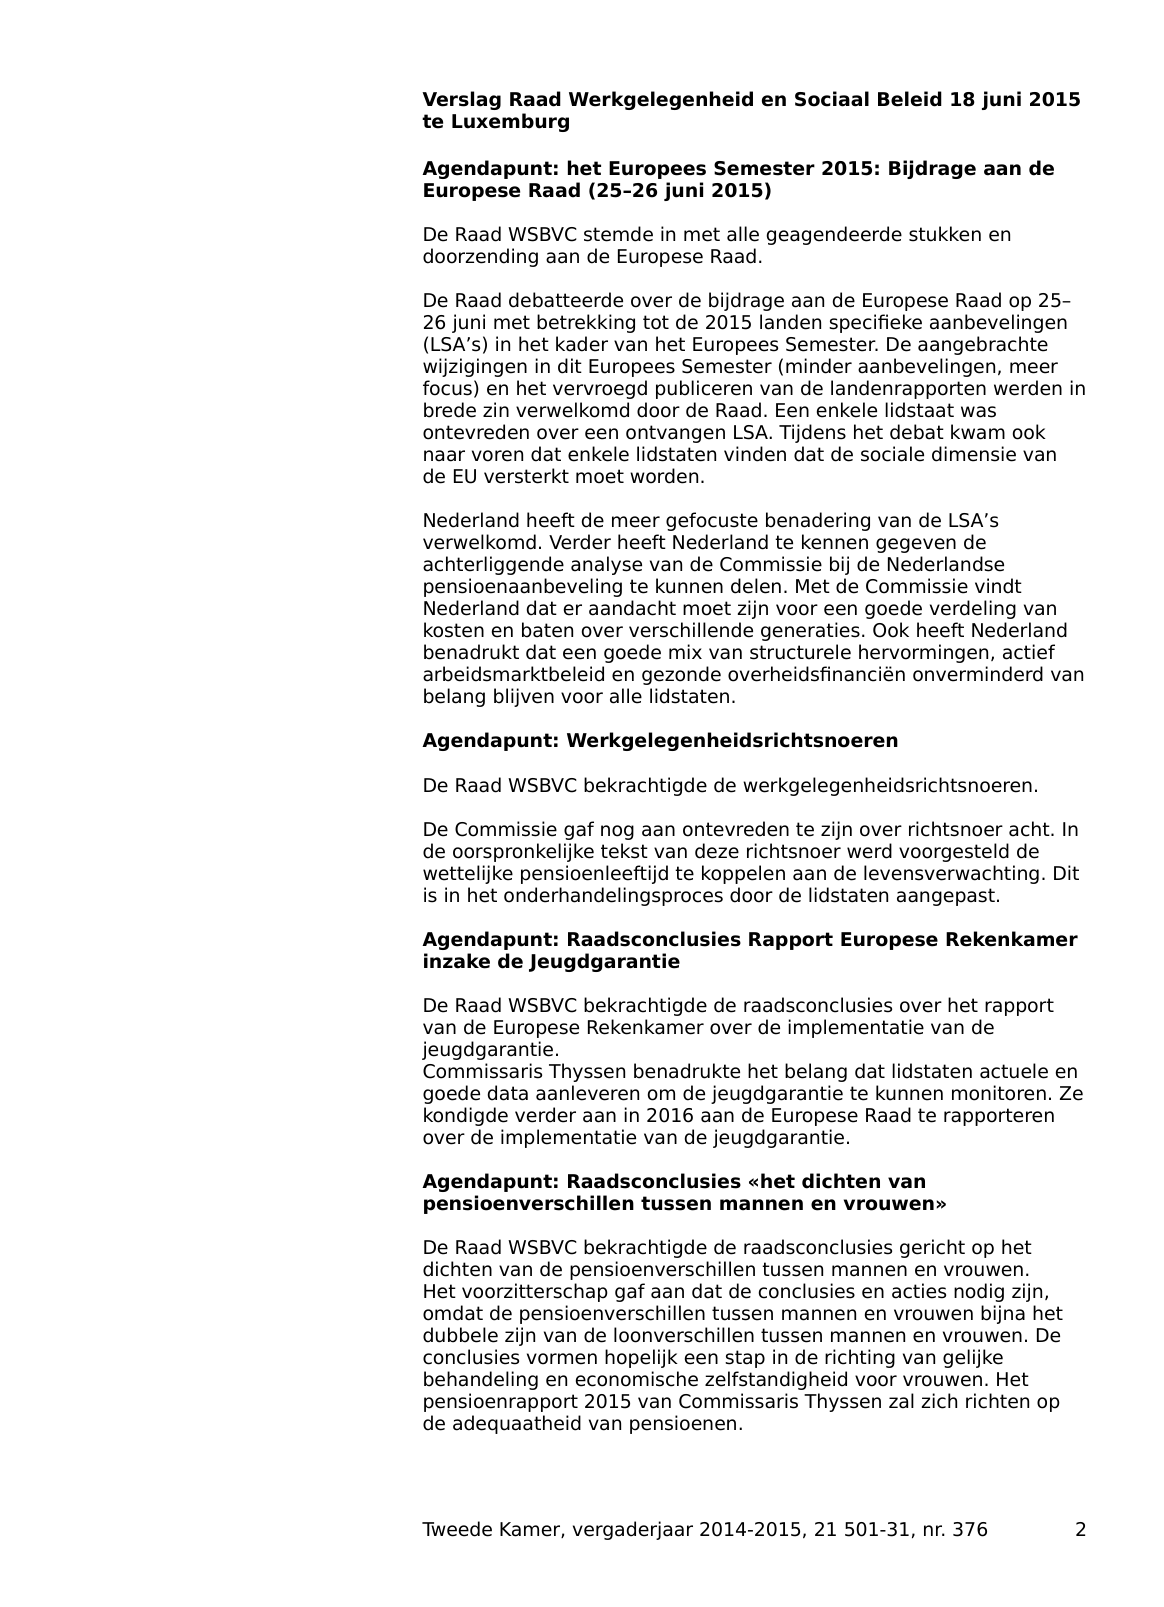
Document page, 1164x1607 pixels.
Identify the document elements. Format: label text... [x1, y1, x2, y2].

text De Raad WSBVC stemde in met alle geagendeerde stukken en doorzending aan de Europese Raad. [422, 224, 1087, 268]
text De Raad debatteerde over de bijdrage aan de Europese Raad op 25–26 juni met betrekking tot de 2015 landen specifieke aanbevelingen (LSA’s) in het kader van het Europees Semester. De aangebrachte wijzigingen in dit Europees Semester (minder aanbevelingen, meer focus) en het vervroegd publiceren van de landenrapporten werden in brede zin verwelkomd door de Raad. Een enkele lidstaat was ontevreden over een ontvangen LSA. Tijdens het debat kwam ook naar voren dat enkele lidstaten vinden dat de sociale dimensie van de EU versterkt moet worden. [422, 290, 1087, 488]
text Het voorzitterschap gaf aan dat de conclusies en acties nodig zijn, omdat de pensioenverschillen tussen mannen en vrouwen bijna het dubbele zijn van de loonverschillen tussen mannen en vrouwen. De conclusies vormen hopelijk een stap in de richting van gelijke behandeling en economische zelfstandigheid voor vrouwen. Het pensioenrapport 2015 van Commissaris Thyssen zal zich richten op de adequaatheid van pensioenen. [422, 1281, 1087, 1435]
text Nederland heeft de meer gefocuste benadering van de LSA’s verwelkomd. Verder heeft Nederland te kennen gegeven de achterliggende analyse van de Commissie bij de Nederlandse pensioenaanbeveling te kunnen delen. Met de Commissie vindt Nederland dat er aandacht moet zijn voor een goede verdeling van kosten en baten over verschillende generaties. Ook heeft Nederland benadrukt dat een goede mix van structurele hervormingen, actief arbeidsmarktbeleid en gezonde overheidsfinanciën onverminderd van belang blijven voor alle lidstaten. [422, 510, 1087, 708]
text De Raad WSBVC bekrachtigde de werkgelegenheidsrichtsnoeren. [422, 774, 1087, 796]
subtitle Agendapunt: Raadsconclusies «het dichten van pensioenverschillen tussen mannen en vrouwen» [422, 1171, 1087, 1215]
text Commissaris Thyssen benadrukte het belang dat lidstaten actuele en goede data aanleveren om de jeugdgarantie te kunnen monitoren. Ze kondigde verder aan in 2016 aan de Europese Raad te rapporteren over de implementatie van de jeugdgarantie. [422, 1061, 1087, 1149]
text De Raad WSBVC bekrachtigde de raadsconclusies gericht op het dichten van de pensioenverschillen tussen mannen en vrouwen. [422, 1237, 1087, 1281]
subtitle Agendapunt: het Europees Semester 2015: Bijdrage aan de Europese Raad (25–26 juni 2015) [422, 158, 1087, 202]
text De Commissie gaf nog aan ontevreden te zijn over richtsnoer acht. In de oorspronkelijke tekst van deze richtsnoer werd voorgesteld de wettelijke pensioenleeftijd te koppelen aan de levensverwachting. Dit is in het onderhandelingsproces door de lidstaten aangepast. [422, 819, 1087, 907]
subtitle Verslag Raad Werkgelegenheid en Sociaal Beleid 18 juni 2015 te Luxemburg [422, 89, 1087, 133]
text De Raad WSBVC bekrachtigde de raadsconclusies over het rapport van de Europese Rekenkamer over de implementatie van de jeugdgarantie. [422, 995, 1087, 1061]
subtitle Agendapunt: Werkgelegenheidsrichtsnoeren [422, 730, 1087, 752]
subtitle Agendapunt: Raadsconclusies Rapport Europese Rekenkamer inzake de Jeugdgarantie [422, 929, 1087, 973]
